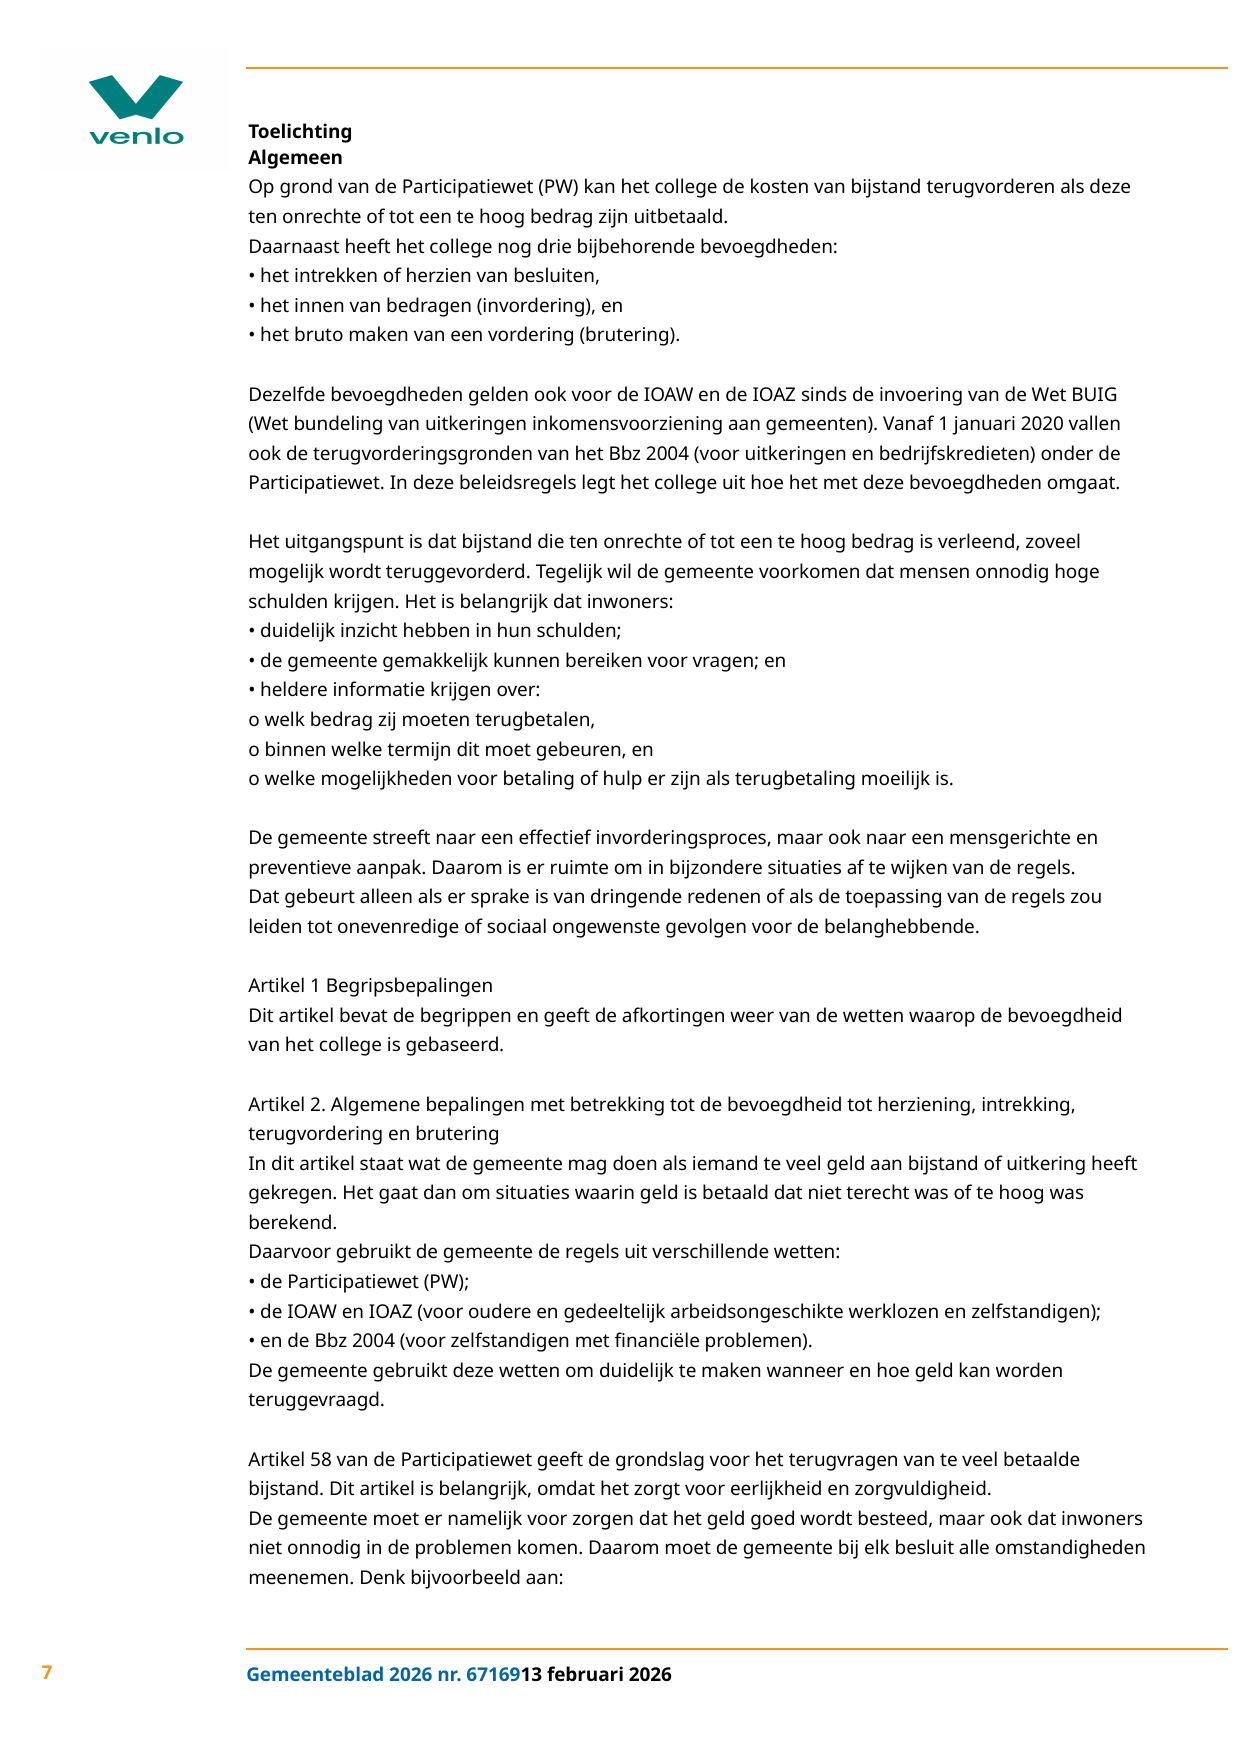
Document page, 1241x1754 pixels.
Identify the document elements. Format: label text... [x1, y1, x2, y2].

text • het intrekken of herzien van besluiten, [248, 262, 1152, 288]
text In dit artikel staat wat de gemeente mag doen als iemand te veel geld aan bijstand of uitkering heeft gekregen. Het gaat dan om situaties waarin geld is betaald dat niet terecht was of te hoog was berekend. [248, 1150, 1152, 1235]
text Artikel 1 Begripsbepalingen [248, 972, 1152, 998]
text Op grond van de Participatiewet (PW) kan het college de kosten van bijstand terugvorderen als deze ten onrechte of tot een te hoog bedrag zijn uitbetaald. [248, 174, 1152, 229]
text • en de Bbz 2004 (voor zelfstandigen met financiële problemen). [248, 1327, 1152, 1353]
text Daarnaast heeft het college nog drie bijbehorende bevoegdheden: [248, 233, 1152, 259]
text • heldere informatie krijgen over: [248, 677, 1152, 702]
text Toelichting [248, 116, 1152, 144]
text Dat gebeurt alleen als er sprake is van dringende redenen of als de toepassing van de regels zou leiden tot onevenredige of sociaal ongewenste gevolgen voor de belanghebbende. [248, 884, 1152, 939]
text • duidelijk inzicht hebben in hun schulden; [248, 617, 1152, 643]
text De gemeente gebruikt deze wetten om duidelijk te maken wanneer en hoe geld kan worden teruggevraagd. [248, 1357, 1152, 1412]
text • de Participatiewet (PW); [248, 1268, 1152, 1294]
text Dezelfde bevoegdheden gelden ook voor de IOAW en de IOAZ sinds de invoering van de Wet BUIG (Wet bundeling van uitkeringen inkomensvoorziening aan gemeenten). Vanaf 1 januari 2020 vallen ook de terugvorderingsgronden van het Bbz 2004 (voor uitkeringen en bedrijfskredieten) onder de Participatiewet. In deze beleidsregels legt het college uit hoe het met deze bevoegdheden omgaat. [248, 381, 1152, 495]
text o welk bedrag zij moeten terugbetalen, [248, 706, 1152, 732]
text o binnen welke termijn dit moet gebeuren, en [248, 736, 1152, 762]
text • de gemeente gemakkelijk kunnen bereiken voor vragen; en [248, 647, 1152, 673]
text Artikel 58 van de Participatiewet geeft de grondslag voor het terugvragen van te veel betaalde bijstand. Dit artikel is belangrijk, omdat het zorgt voor eerlijkheid en zorgvuldigheid. [248, 1446, 1152, 1501]
picture [41, 47, 231, 172]
text De gemeente streeft naar een effectief invorderingsproces, maar ook naar een mensgerichte en preventieve aanpak. Daarom is er ruimte om in bijzondere situaties af te wijken van de regels. [248, 824, 1152, 880]
text De gemeente moet er namelijk voor zorgen dat het geld goed wordt besteed, maar ook dat inwoners niet onnodig in de problemen komen. Daarom moet de gemeente bij elk besluit alle omstandigheden meenemen. Denk bijvoorbeeld aan: [248, 1505, 1152, 1590]
text Dit artikel bevat de begrippen en geeft de afkortingen weer van de wetten waarop de bevoegdheid van het college is gebaseerd. [248, 1002, 1152, 1057]
text • het bruto maken van een vordering (brutering). [248, 322, 1152, 347]
text Daarvoor gebruikt de gemeente de regels uit verschillende wetten: [248, 1239, 1152, 1264]
text Artikel 2. Algemene bepalingen met betrekking tot de bevoegdheid tot herziening, intrekking, terugvordering en brutering [248, 1091, 1152, 1146]
text o welke mogelijkheden voor betaling of hulp er zijn als terugbetaling moeilijk is. [248, 765, 1152, 791]
text Algemeen [248, 144, 1152, 170]
text Het uitgangspunt is dat bijstand die ten onrechte of tot een te hoog bedrag is verleend, zoveel mogelijk wordt teruggevorderd. Tegelijk wil de gemeente voorkomen dat mensen onnodig hoge schulden krijgen. Het is belangrijk dat inwoners: [248, 529, 1152, 614]
text • het innen van bedragen (invordering), en [248, 292, 1152, 318]
text • de IOAW en IOAZ (voor oudere en gedeeltelijk arbeidsongeschikte werklozen en zelfstandigen); [248, 1298, 1152, 1324]
